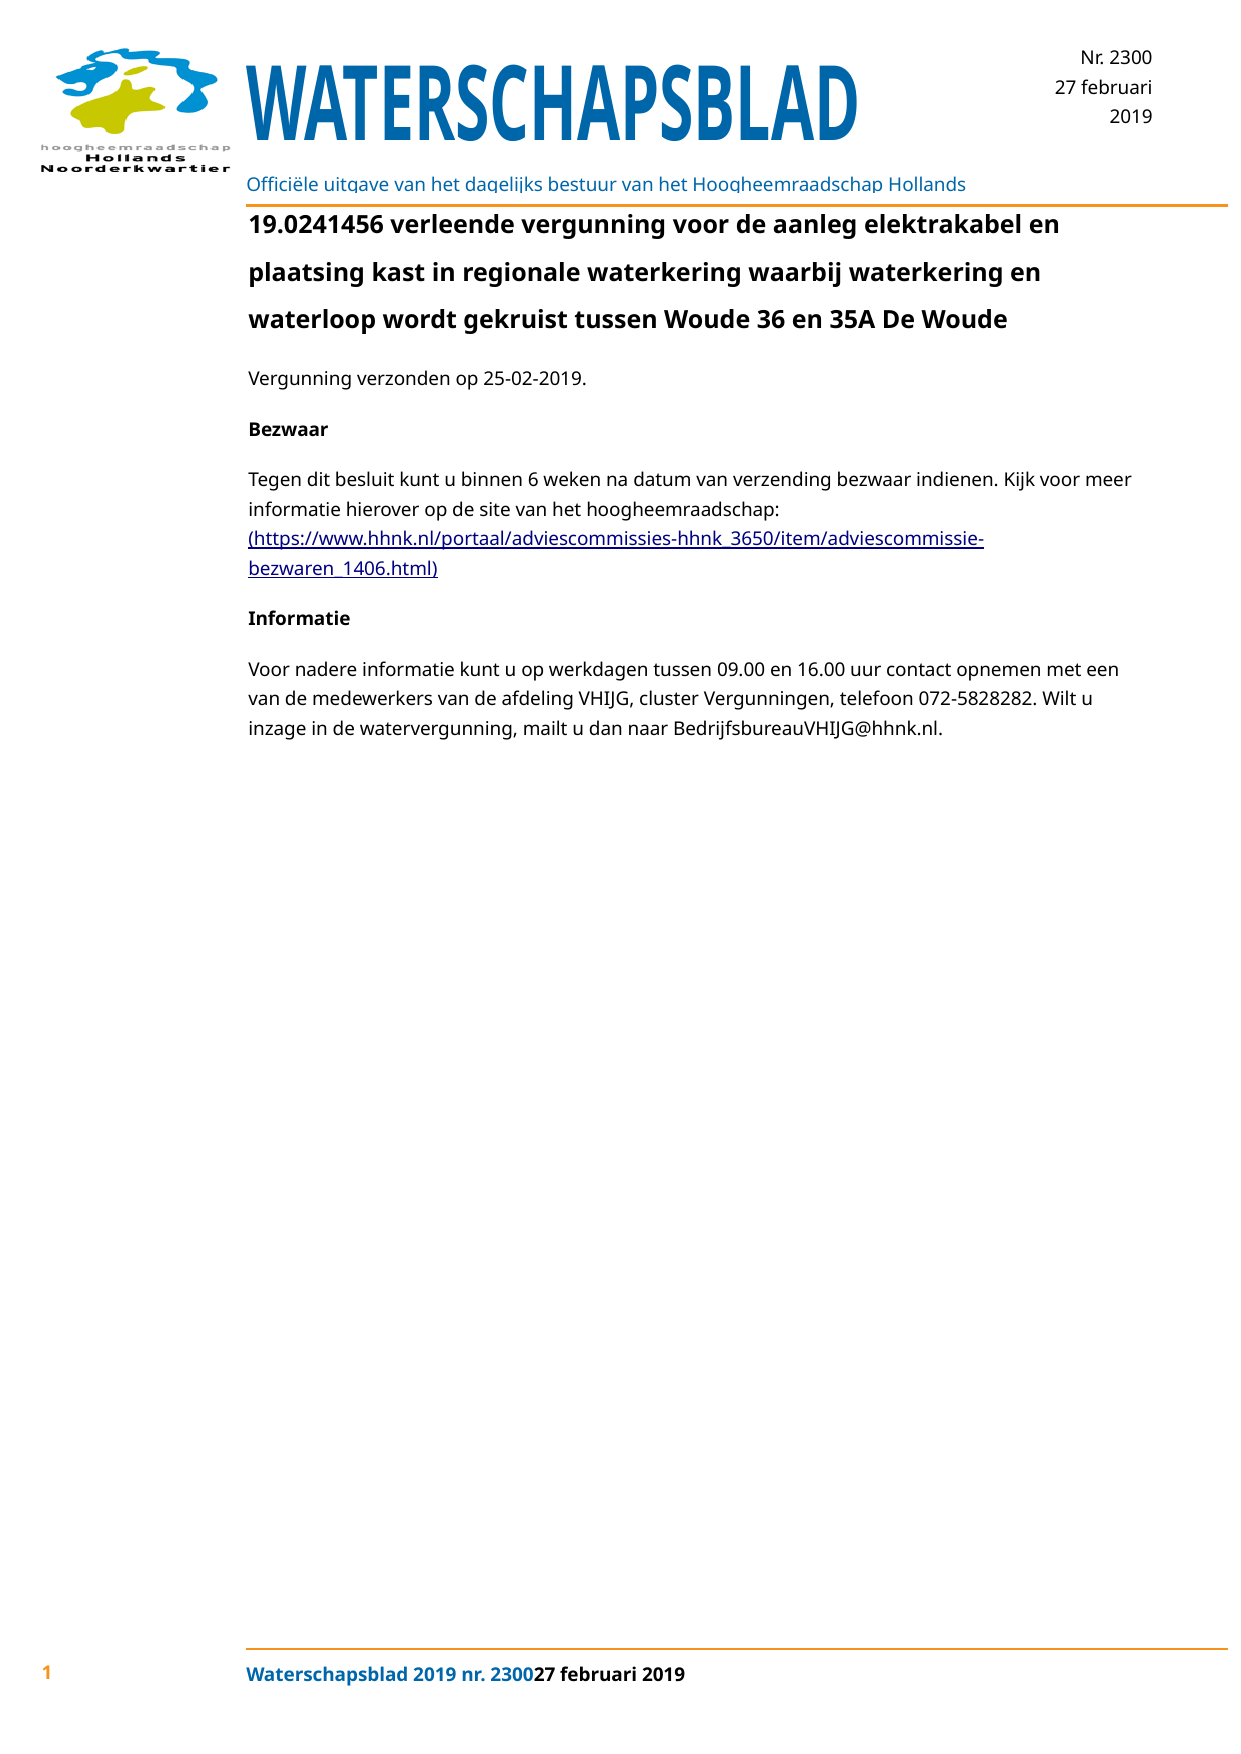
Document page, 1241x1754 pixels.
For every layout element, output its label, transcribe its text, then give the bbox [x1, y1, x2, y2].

text Tegen dit besluit kunt u binnen 6 weken na datum van verzending bezwaar indienen. Kijk voor meer informatie hierover op de site van het hoogheemraadschap: (https://www.hhnk.nl/portaal/adviescommissies-hhnk_3650/item/adviescommissie-bezwaren_1406.html) [248, 466, 1152, 581]
text Voor nadere informatie kunt u op werkdagen tussen 09.00 en 16.00 uur contact opnemen met een van de medewerkers van de afdeling VHIJG, cluster Vergunningen, telefoon 072-5828282. Wilt u inzage in de watervergunning, mailt u dan naar BedrijfsbureauVHIJG@hhnk.nl. [248, 656, 1152, 741]
text Informatie [248, 606, 1152, 631]
text Bezwaar [248, 416, 1152, 442]
text 19.0241456 verleende vergunning voor de aanleg elektrakabel en plaatsing kast in regionale waterkering waarbij waterkering en waterloop wordt gekruist tussen Woude 36 en 35A De Woude [248, 207, 1152, 336]
text Vergunning verzonden op 25-02-2019. [248, 366, 1152, 391]
picture [41, 47, 231, 172]
